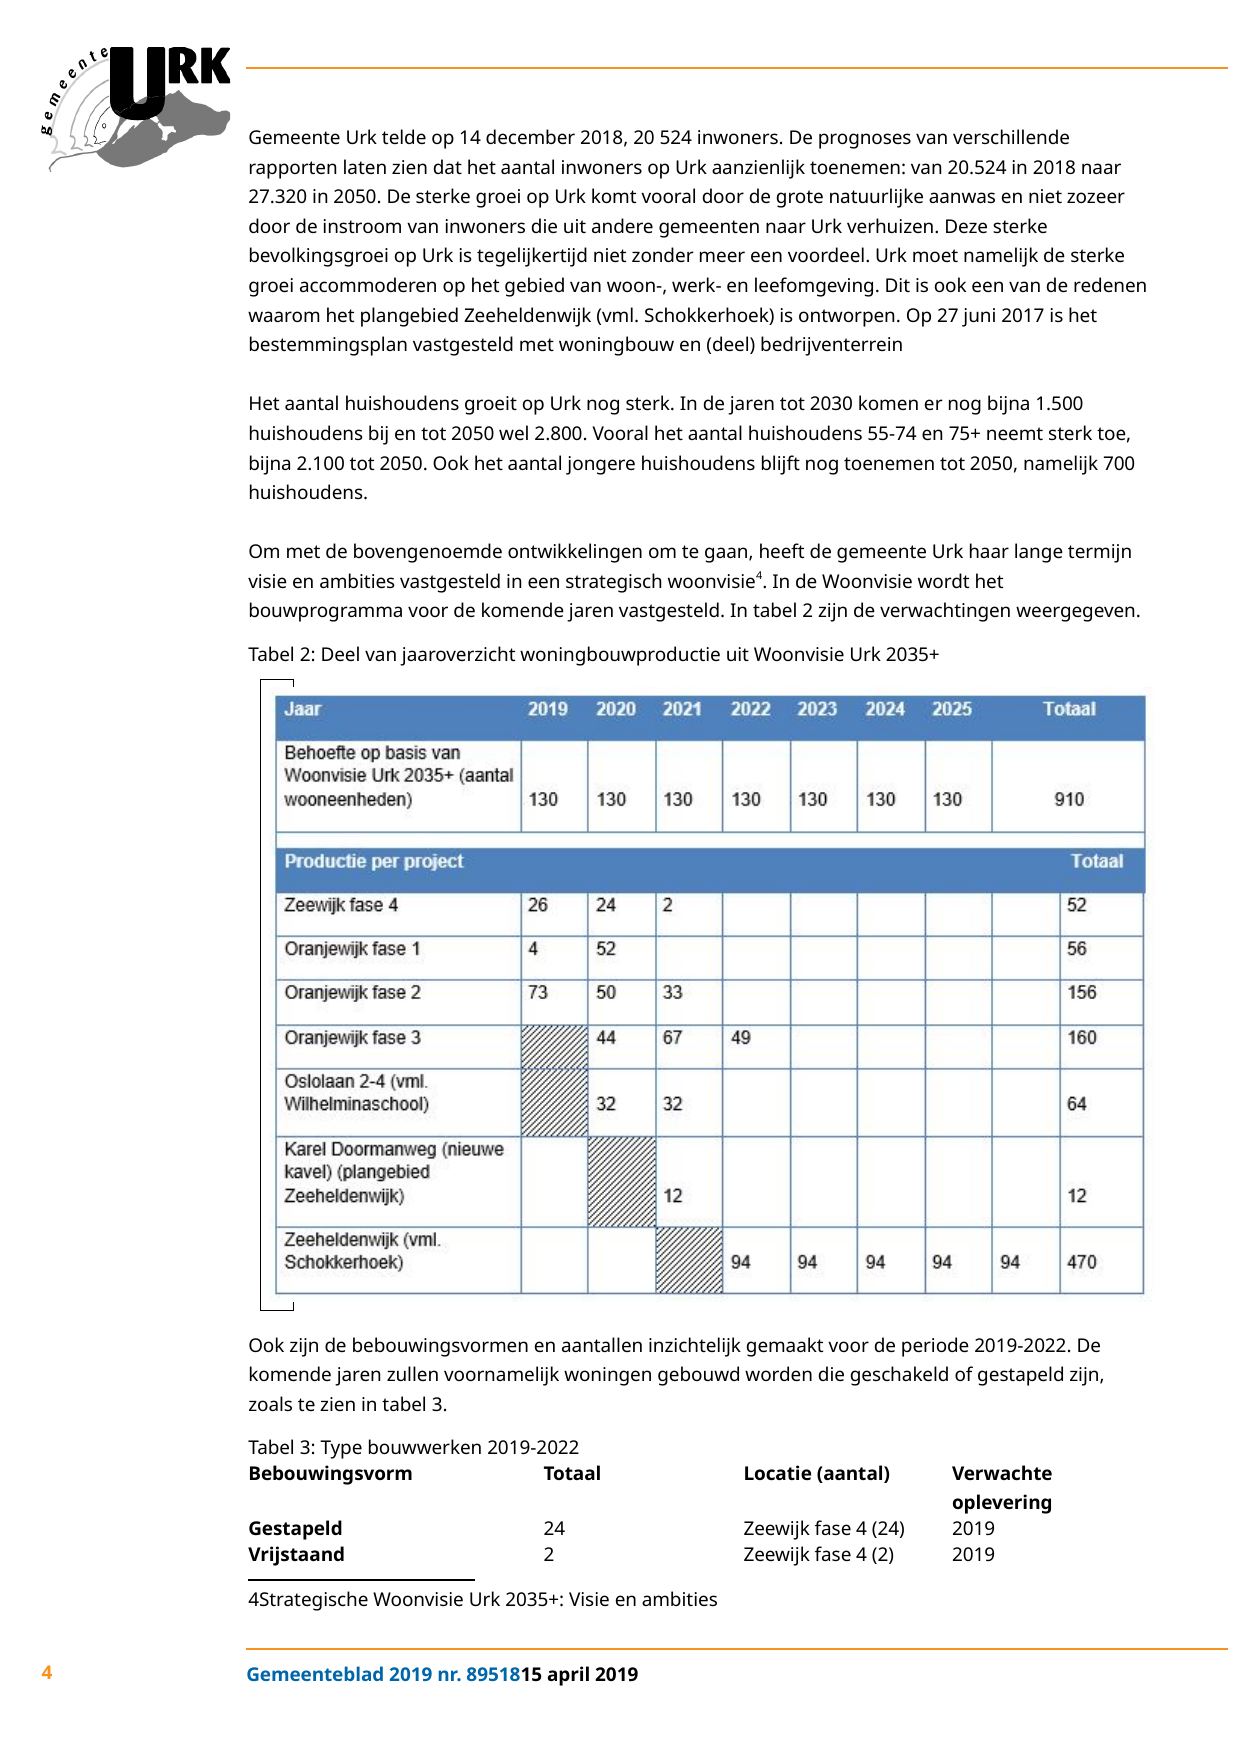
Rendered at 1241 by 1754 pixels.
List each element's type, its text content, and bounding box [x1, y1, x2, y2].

text Tabel 3: Type bouwwerken 2019-2022 [248, 1434, 1152, 1460]
table_header Bebouwingsvorm [248, 1460, 543, 1515]
picture [268, 687, 1155, 1302]
table_cell 2019 [952, 1541, 1152, 1567]
text Om met de bovengenoemde ontwikkelingen om te gaan, heeft de gemeente Urk haar lange termijn visie en ambities vastgesteld in een strategisch woonvisie. In de Woonvisie wordt het bouwprogramma voor de komende jaren vastgesteld. In tabel 2 zijn de verwachtingen weergegeven. [248, 538, 1152, 623]
text Ook zijn de bebouwingsvormen en aantallen inzichtelijk gemaakt voor de periode 2019-2022. De komende jaren zullen voornamelijk woningen gebouwd worden die geschakeld of gestapeld zijn, zoals te zien in tabel 3. [248, 1332, 1152, 1417]
table_cell Gestapeld [248, 1515, 543, 1541]
text Strategische Woonvisie Urk 2035+: Visie en ambities [248, 1586, 1152, 1612]
table_cell Zeewijk fase 4 (24) [743, 1515, 952, 1541]
table_header Locatie (aantal) [743, 1460, 952, 1515]
text Tabel 2: Deel van jaaroverzicht woningbouwproductie uit Woonvisie Urk 2035+ [248, 641, 1152, 667]
table_header Verwachte oplevering [952, 1460, 1152, 1515]
table_cell Vrijstaand [248, 1541, 543, 1567]
table_cell 2 [543, 1541, 743, 1567]
table_cell 2019 [952, 1515, 1152, 1541]
picture [41, 47, 231, 172]
table_cell Zeewijk fase 4 (2) [743, 1541, 952, 1567]
text Gemeente Urk telde op 14 december 2018, 20 524 inwoners. De prognoses van verschillende rapporten laten zien dat het aantal inwoners op Urk aanzienlijk toenemen: van 20.524 in 2018 naar 27.320 in 2050. De sterke groei op Urk komt vooral door de grote natuurlijke aanwas en niet zozeer door de instroom van inwoners die uit andere gemeenten naar Urk verhuizen. Deze sterke bevolkingsgroei op Urk is tegelijkertijd niet zonder meer een voordeel. Urk moet namelijk de sterke groei accommoderen op het gebied van woon-, werk- en leefomgeving. Dit is ook een van de redenen waarom het plangebied Zeeheldenwijk (vml. Schokkerhoek) is ontworpen. Op 27 juni 2017 is het bestemmingsplan vastgesteld met woningbouw en (deel) bedrijventerrein [248, 124, 1152, 357]
table_header Totaal [543, 1460, 743, 1515]
text Het aantal huishoudens groeit op Urk nog sterk. In de jaren tot 2030 komen er nog bijna 1.500 huishoudens bij en tot 2050 wel 2.800. Vooral het aantal huishoudens 55-74 en 75+ neemt sterk toe, bijna 2.100 tot 2050. Ook het aantal jongere huishoudens blijft nog toenemen tot 2050, namelijk 700 huishoudens. [248, 391, 1152, 505]
table_cell 24 [543, 1515, 743, 1541]
